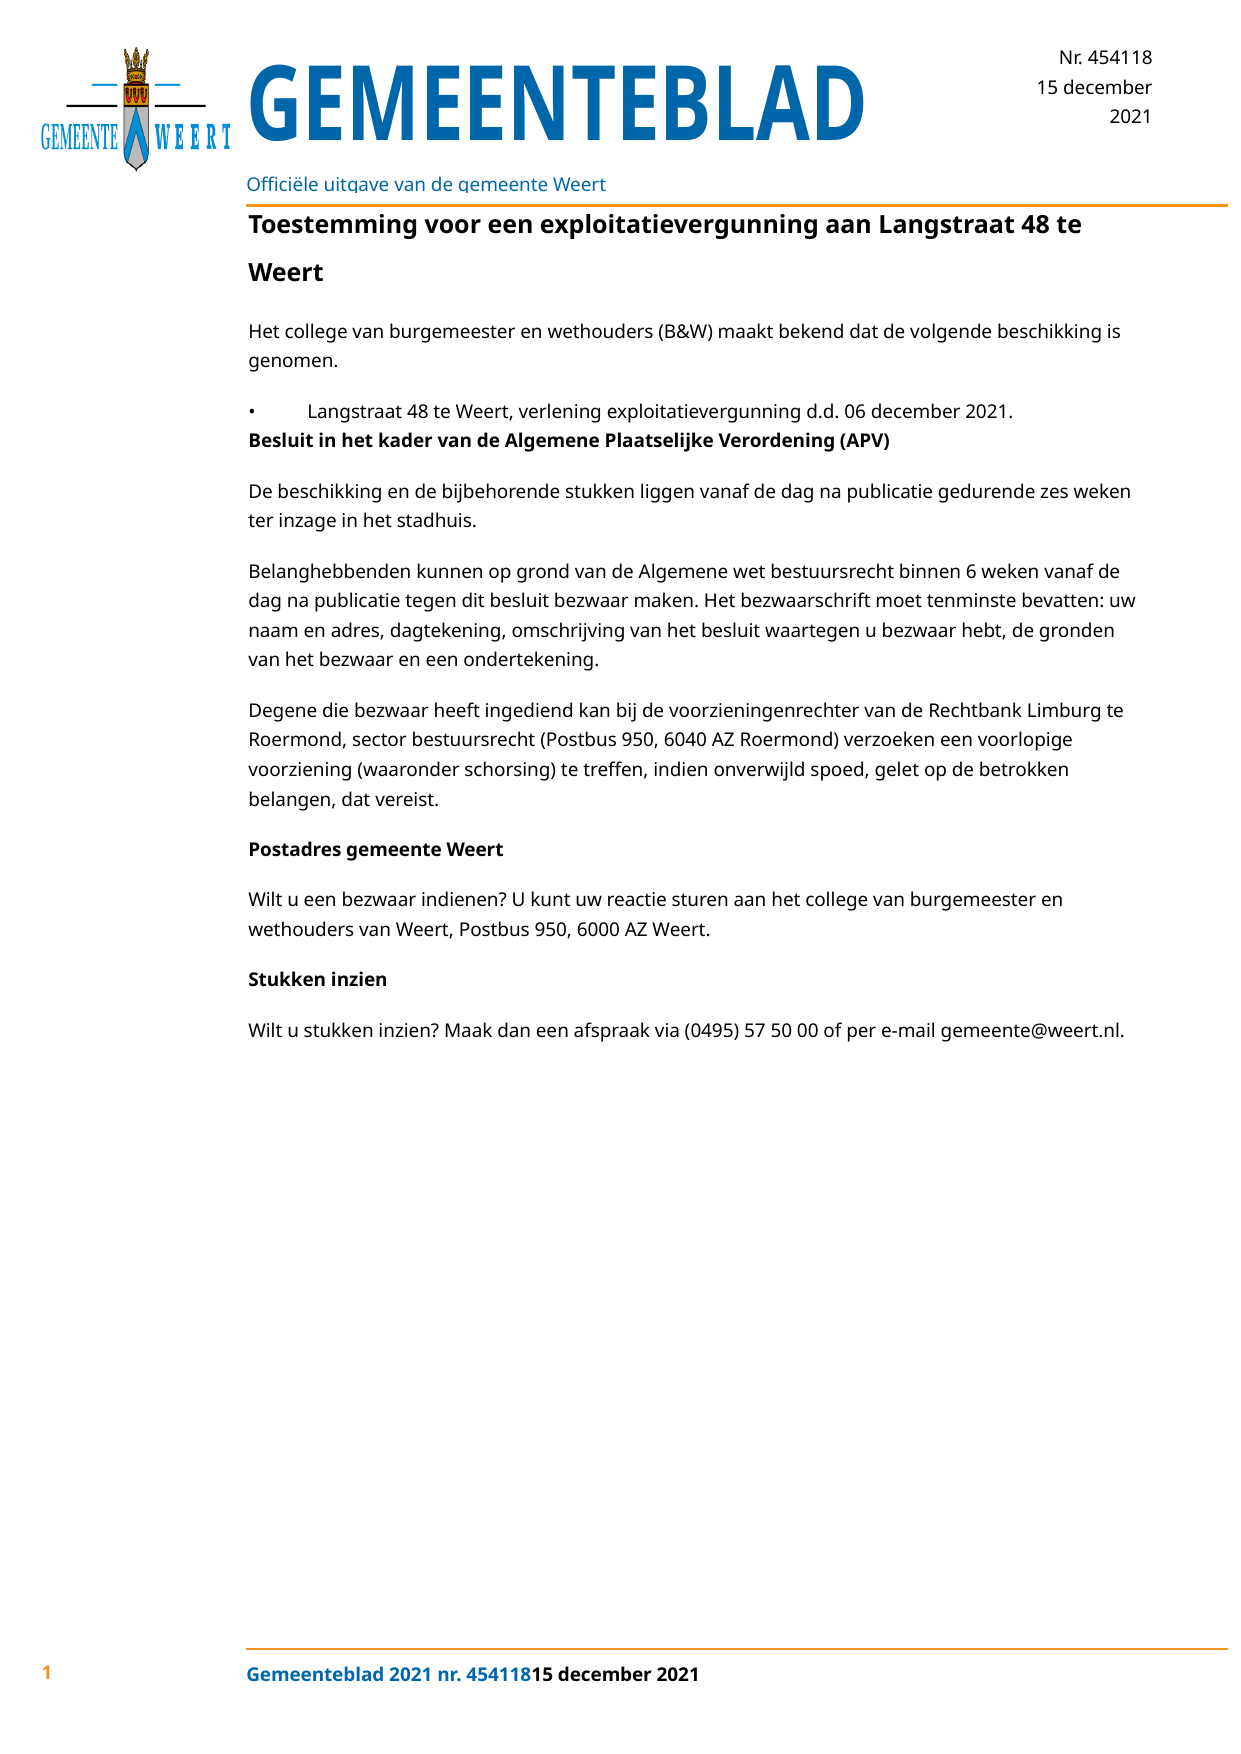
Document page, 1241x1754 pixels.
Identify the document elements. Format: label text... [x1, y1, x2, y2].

text De beschikking en de bijbehorende stukken liggen vanaf de dag na publicatie gedurende zes weken ter inzage in het stadhuis. [248, 478, 1152, 533]
text Besluit in het kader van de Algemene Plaatselijke Verordening (APV) [248, 427, 1152, 453]
text Wilt u een bezwaar indienen? U kunt uw reactie sturen aan het college van burgemeester en wethouders van Weert, Postbus 950, 6000 AZ Weert. [248, 887, 1152, 942]
text Stukken inzien [248, 967, 1152, 992]
text Postadres gemeente Weert [248, 836, 1152, 862]
picture [41, 47, 231, 172]
text Toestemming voor een exploitatievergunning aan Langstraat 48 te Weert [248, 207, 1152, 288]
list Langstraat 48 te Weert, verlening exploitatievergunning d.d. 06 december 2021. [248, 398, 1152, 424]
text Wilt u stukken inzien? Maak dan een afspraak via (0495) 57 50 00 of per e-mail gemeente@weert.nl. [248, 1017, 1152, 1043]
text Belanghebbenden kunnen op grond van de Algemene wet bestuursrecht binnen 6 weken vanaf de dag na publicatie tegen dit besluit bezwaar maken. Het bezwaarschrift moet tenminste bevatten: uw naam en adres, dagtekening, omschrijving van het besluit waartegen u bezwaar hebt, de gronden van het bezwaar en een ondertekening. [248, 558, 1152, 672]
text Het college van burgemeester en wethouders (B&W) maakt bekend dat de volgende beschikking is genomen. [248, 318, 1152, 373]
text Degene die bezwaar heeft ingediend kan bij de voorzieningenrechter van de Rechtbank Limburg te Roermond, sector bestuursrecht (Postbus 950, 6040 AZ Roermond) verzoeken een voorlopige voorziening (waaronder schorsing) te treffen, indien onverwijld spoed, gelet op de betrokken belangen, dat vereist. [248, 697, 1152, 812]
